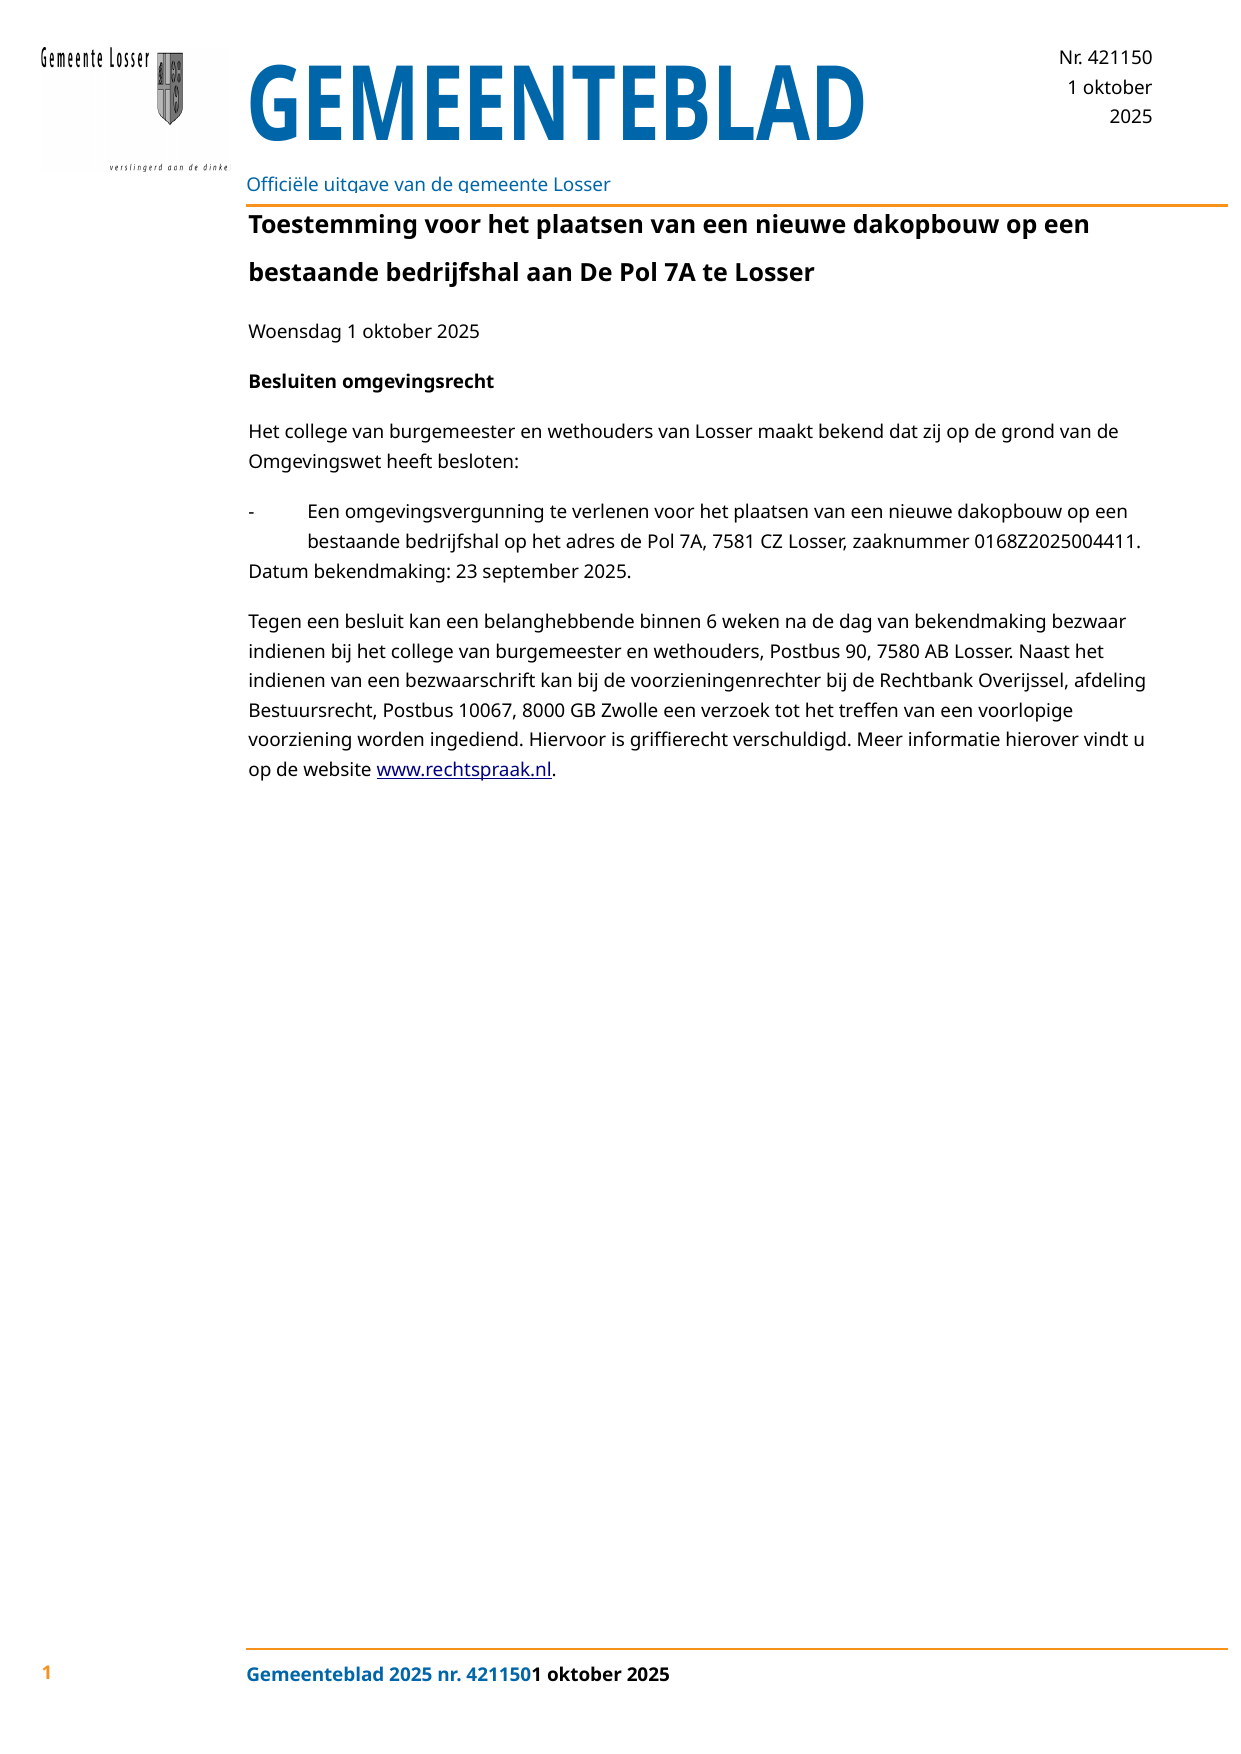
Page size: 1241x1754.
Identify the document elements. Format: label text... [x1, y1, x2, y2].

text Het college van burgemeester en wethouders van Losser maakt bekend dat zij op de grond van de Omgevingswet heeft besloten: [248, 419, 1152, 474]
text Tegen een besluit kan een belanghebbende binnen 6 weken na de dag van bekendmaking bezwaar indienen bij het college van burgemeester en wethouders, Postbus 90, 7580 AB Losser. Naast het indienen van een bezwaarschrift kan bij de voorzieningenrechter bij de Rechtbank Overijssel, afdeling Bestuursrecht, Postbus 10067, 8000 GB Zwolle een verzoek tot het treffen van een voorlopige voorziening worden ingediend. Hiervoor is griffierecht verschuldigd. Meer informatie hierover vindt u op de website www.rechtspraak.nl. [248, 608, 1152, 782]
picture [41, 47, 231, 172]
text Toestemming voor het plaatsen van een nieuwe dakopbouw op een bestaande bedrijfshal aan De Pol 7A te Losser [248, 207, 1152, 288]
text Datum bekendmaking: 23 september 2025. [248, 558, 1152, 584]
text Woensdag 1 oktober 2025 [248, 318, 1152, 344]
list Een omgevingsvergunning te verlenen voor het plaatsen van een nieuwe dakopbouw op een bestaande bedrijfshal op het adres de Pol 7A, 7581 CZ Losser, zaaknummer 0168Z2025004411. [248, 499, 1152, 554]
text Besluiten omgevingsrecht [248, 368, 1152, 394]
